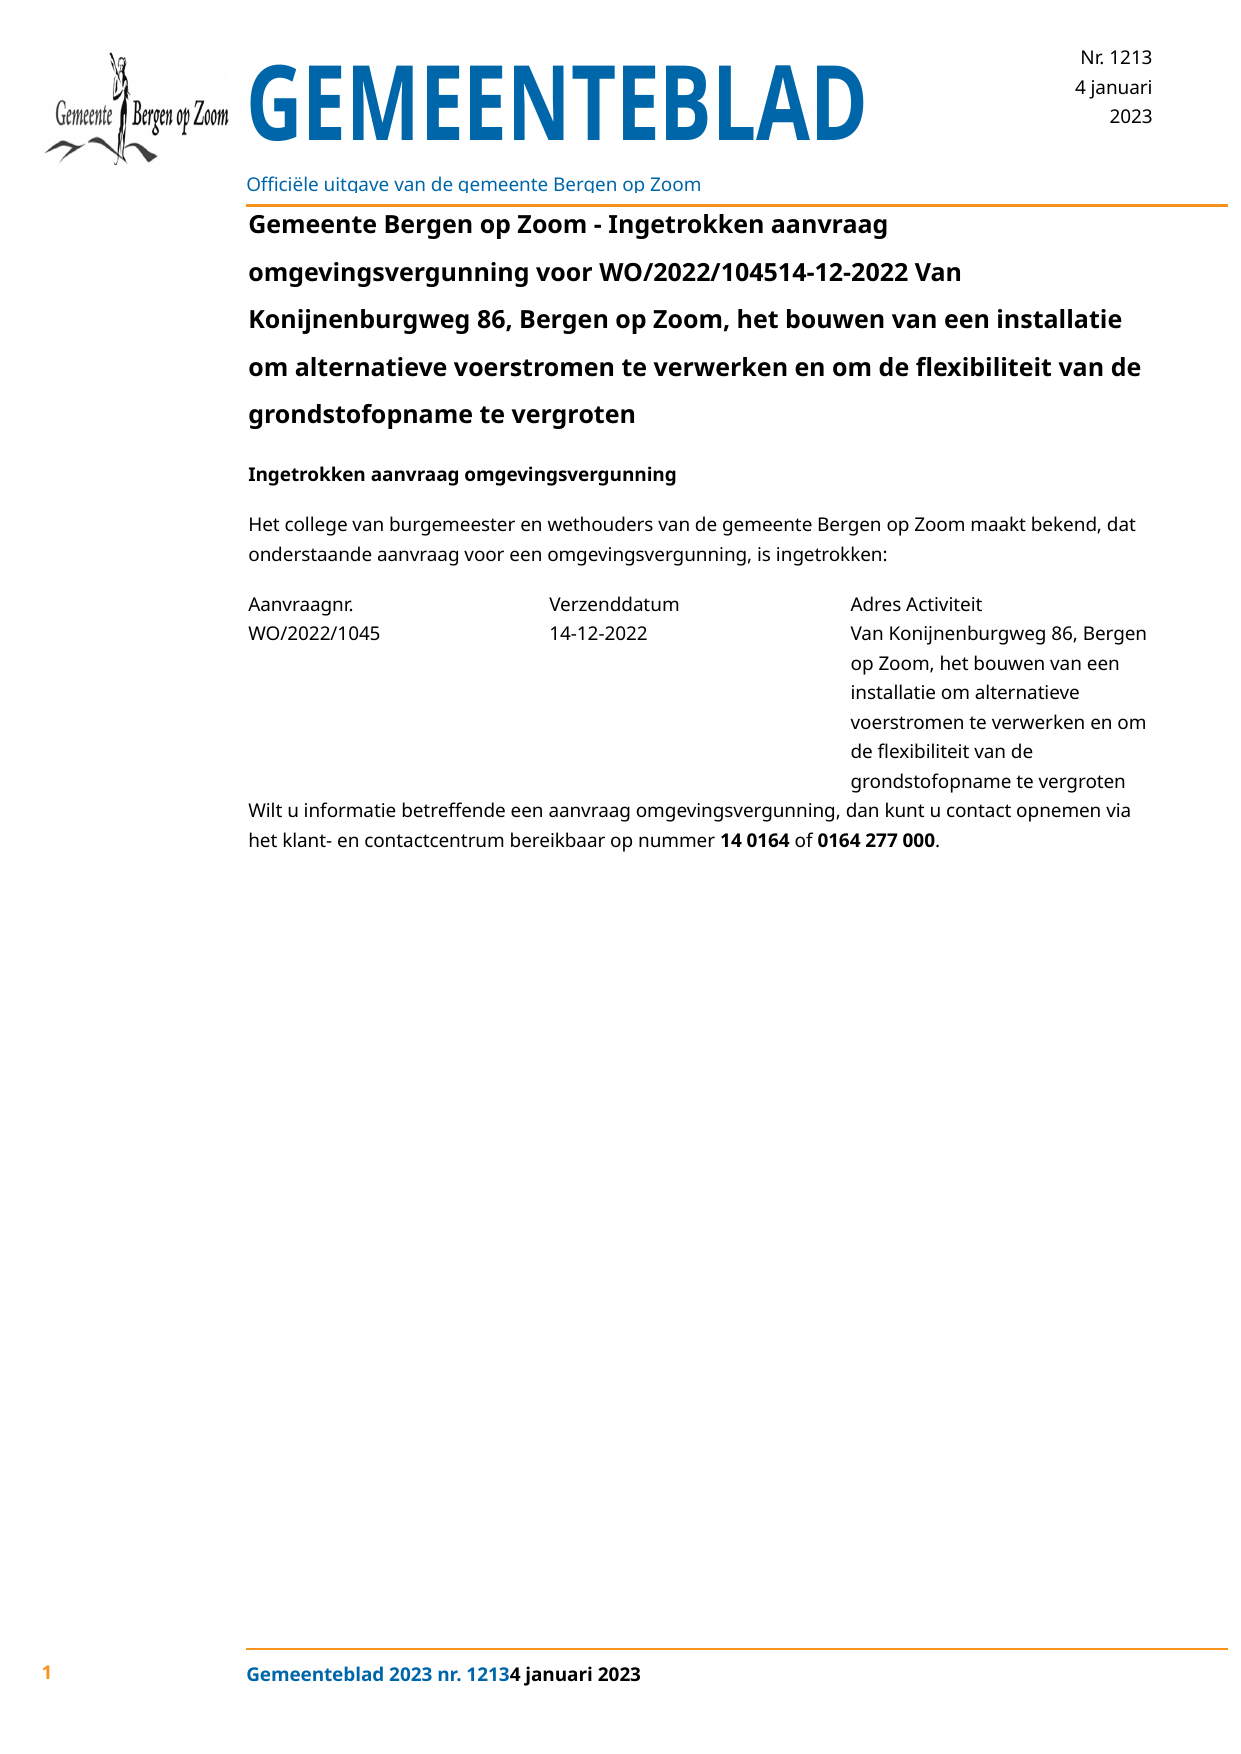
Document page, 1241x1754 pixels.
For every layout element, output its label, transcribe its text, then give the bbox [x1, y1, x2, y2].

table_header WO/2022/1045 [248, 620, 549, 794]
table_header Verzenddatum [549, 591, 850, 617]
text Wilt u informatie betreffende een aanvraag omgevingsvergunning, dan kunt u contact opnemen via het klant- en contactcentrum bereikbaar op nummer 14 0164 of 0164 277 000. [248, 797, 1152, 852]
table_header 14-12-2022 [549, 620, 850, 794]
text Ingetrokken aanvraag omgevingsvergunning [248, 461, 1152, 486]
table_header Aanvraagnr. [248, 591, 549, 617]
table_header Van Konijnenburgweg 86, Bergen op Zoom, het bouwen van een installatie om alternatieve voerstromen te verwerken en om de flexibiliteit van de grondstofopname te vergroten [850, 620, 1152, 794]
text Gemeente Bergen op Zoom - Ingetrokken aanvraag omgevingsvergunning voor WO/2022/104514-12-2022 Van Konijnenburgweg 86, Bergen op Zoom, het bouwen van een installatie om alternatieve voerstromen te verwerken en om de flexibiliteit van de grondstofopname te vergroten [248, 207, 1152, 431]
table_header Adres Activiteit [850, 591, 1152, 617]
picture [41, 47, 231, 172]
text Het college van burgemeester en wethouders van de gemeente Bergen op Zoom maakt bekend, dat onderstaande aanvraag voor een omgevingsvergunning, is ingetrokken: [248, 511, 1152, 566]
